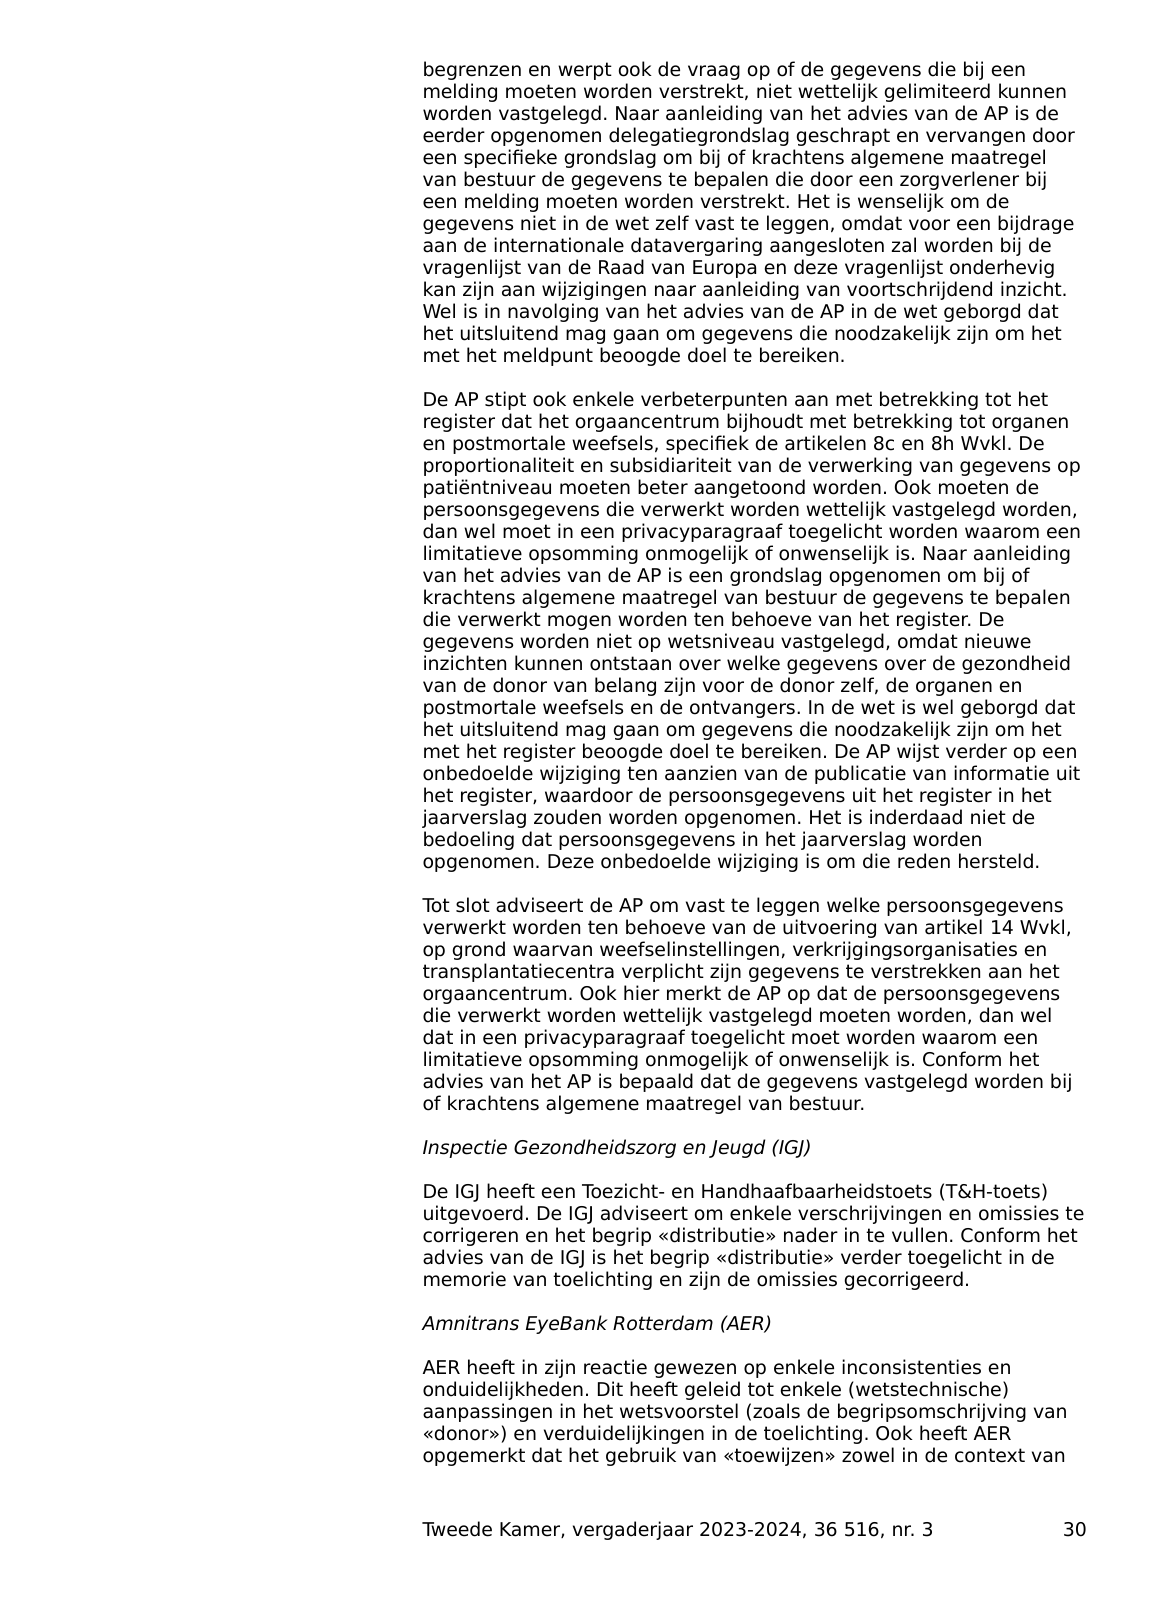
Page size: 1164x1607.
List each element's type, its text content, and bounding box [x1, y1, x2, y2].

subtitle Inspectie Gezondheidszorg en Jeugd (IGJ) [422, 1137, 1087, 1159]
text De AP stipt ook enkele verbeterpunten aan met betrekking tot het register dat het orgaancentrum bijhoudt met betrekking tot organen en postmortale weefsels, specifiek de artikelen 8c en 8h Wvkl. De proportionaliteit en subsidiariteit van de verwerking van gegevens op patiëntniveau moeten beter aangetoond worden. Ook moeten de persoonsgegevens die verwerkt worden wettelijk vastgelegd worden, dan wel moet in een privacyparagraaf toegelicht worden waarom een limitatieve opsomming onmogelijk of onwenselijk is. Naar aanleiding van het advies van de AP is een grondslag opgenomen om bij of krachtens algemene maatregel van bestuur de gegevens te bepalen die verwerkt mogen worden ten behoeve van het register. De gegevens worden niet op wetsniveau vastgelegd, omdat nieuwe inzichten kunnen ontstaan over welke gegevens over de gezondheid van de donor van belang zijn voor de donor zelf, de organen en postmortale weefsels en de ontvangers. In de wet is wel geborgd dat het uitsluitend mag gaan om gegevens die noodzakelijk zijn om het met het register beoogde doel te bereiken. De AP wijst verder op een onbedoelde wijziging ten aanzien van de publicatie van informatie uit het register, waardoor de persoonsgegevens uit het register in het jaarverslag zouden worden opgenomen. Het is inderdaad niet de bedoeling dat persoonsgegevens in het jaarverslag worden opgenomen. Deze onbedoelde wijziging is om die reden hersteld. [422, 389, 1087, 872]
text Tot slot adviseert de AP om vast te leggen welke persoonsgegevens verwerkt worden ten behoeve van de uitvoering van artikel 14 Wvkl, op grond waarvan weefselinstellingen, verkrijgingsorganisaties en transplantatiecentra verplicht zijn gegevens te verstrekken aan het orgaancentrum. Ook hier merkt de AP op dat de persoonsgegevens die verwerkt worden wettelijk vastgelegd moeten worden, dan wel dat in een privacyparagraaf toegelicht moet worden waarom een limitatieve opsomming onmogelijk of onwenselijk is. Conform het advies van het AP is bepaald dat de gegevens vastgelegd worden bij of krachtens algemene maatregel van bestuur. [422, 895, 1087, 1114]
text begrenzen en werpt ook de vraag op of de gegevens die bij een melding moeten worden verstrekt, niet wettelijk gelimiteerd kunnen worden vastgelegd. Naar aanleiding van het advies van de AP is de eerder opgenomen delegatiegrondslag geschrapt en vervangen door een specifieke grondslag om bij of krachtens algemene maatregel van bestuur de gegevens te bepalen die door een zorgverlener bij een melding moeten worden verstrekt. Het is wenselijk om de gegevens niet in de wet zelf vast te leggen, omdat voor een bijdrage aan de internationale datavergaring aangesloten zal worden bij de vragenlijst van de Raad van Europa en deze vragenlijst onderhevig kan zijn aan wijzigingen naar aanleiding van voortschrijdend inzicht. Wel is in navolging van het advies van de AP in de wet geborgd dat het uitsluitend mag gaan om gegevens die noodzakelijk zijn om het met het meldpunt beoogde doel te bereiken. [422, 59, 1087, 367]
text De IGJ heeft een Toezicht- en Handhaafbaarheidstoets (T&H-toets) uitgevoerd. De IGJ adviseert om enkele verschrijvingen en omissies te corrigeren en het begrip «distributie» nader in te vullen. Conform het advies van de IGJ is het begrip «distributie» verder toegelicht in de memorie van toelichting en zijn de omissies gecorrigeerd. [422, 1181, 1087, 1291]
subtitle Amnitrans EyeBank Rotterdam (AER) [422, 1313, 1087, 1335]
text AER heeft in zijn reactie gewezen op enkele inconsistenties en onduidelijkheden. Dit heeft geleid tot enkele (wetstechnische) aanpassingen in het wetsvoorstel (zoals de begripsomschrijving van «donor») en verduidelijkingen in de toelichting. Ook heeft AER opgemerkt dat het gebruik van «toewijzen» zowel in de context van [422, 1357, 1087, 1467]
